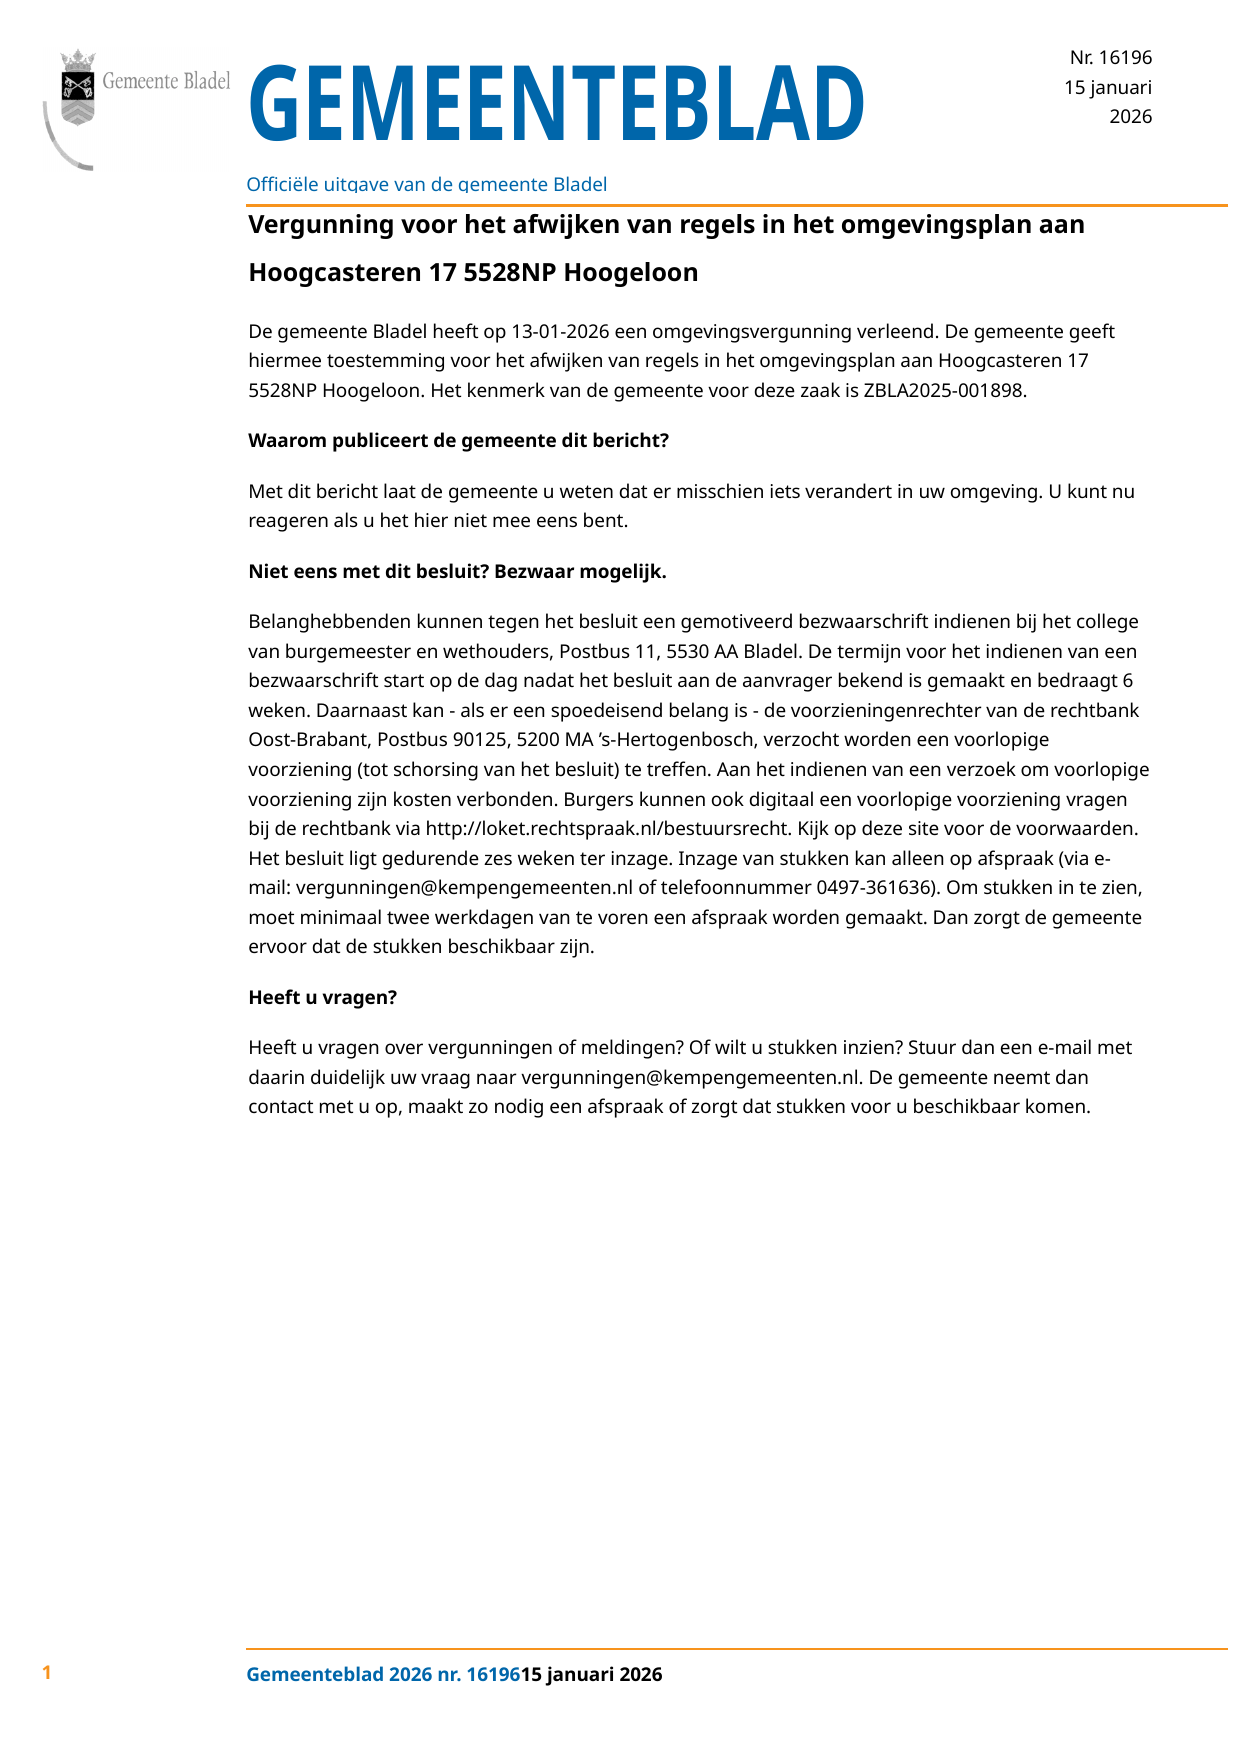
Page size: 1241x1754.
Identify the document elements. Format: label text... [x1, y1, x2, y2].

text Niet eens met dit besluit? Bezwaar mogelijk. [248, 558, 1152, 584]
text Vergunning voor het afwijken van regels in het omgevingsplan aan Hoogcasteren 17 5528NP Hoogeloon [248, 207, 1152, 288]
text Waarom publiceert de gemeente dit bericht? [248, 427, 1152, 453]
picture [41, 47, 231, 172]
text Met dit bericht laat de gemeente u weten dat er misschien iets verandert in uw omgeving. U kunt nu reageren als u het hier niet mee eens bent. [248, 478, 1152, 533]
text Heeft u vragen over vergunningen of meldingen? Of wilt u stukken inzien? Stuur dan een e-mail met daarin duidelijk uw vraag naar vergunningen@kempengemeenten.nl. De gemeente neemt dan contact met u op, maakt zo nodig een afspraak of zorgt dat stukken voor u beschikbaar komen. [248, 1034, 1152, 1119]
text Belanghebbenden kunnen tegen het besluit een gemotiveerd bezwaarschrift indienen bij het college van burgemeester en wethouders, Postbus 11, 5530 AA Bladel. De termijn voor het indienen van een bezwaarschrift start op de dag nadat het besluit aan de aanvrager bekend is gemaakt en bedraagt 6 weken. Daarnaast kan - als er een spoedeisend belang is - de voorzieningenrechter van de rechtbank Oost-Brabant, Postbus 90125, 5200 MA ’s-Hertogenbosch, verzocht worden een voorlopige voorziening (tot schorsing van het besluit) te treffen. Aan het indienen van een verzoek om voorlopige voorziening zijn kosten verbonden. Burgers kunnen ook digitaal een voorlopige voorziening vragen bij de rechtbank via http://loket.rechtspraak.nl/bestuursrecht. Kijk op deze site voor de voorwaarden. Het besluit ligt gedurende zes weken ter inzage. Inzage van stukken kan alleen op afspraak (via e-mail: vergunningen@kempengemeenten.nl of telefoonnummer 0497-361636). Om stukken in te zien, moet minimaal twee werkdagen van te voren een afspraak worden gemaakt. Dan zorgt de gemeente ervoor dat de stukken beschikbaar zijn. [248, 608, 1152, 959]
text Heeft u vragen? [248, 984, 1152, 1010]
text De gemeente Bladel heeft op 13-01-2026 een omgevingsvergunning verleend. De gemeente geeft hiermee toestemming voor het afwijken van regels in het omgevingsplan aan Hoogcasteren 17 5528NP Hoogeloon. Het kenmerk van de gemeente voor deze zaak is ZBLA2025-001898. [248, 318, 1152, 403]
